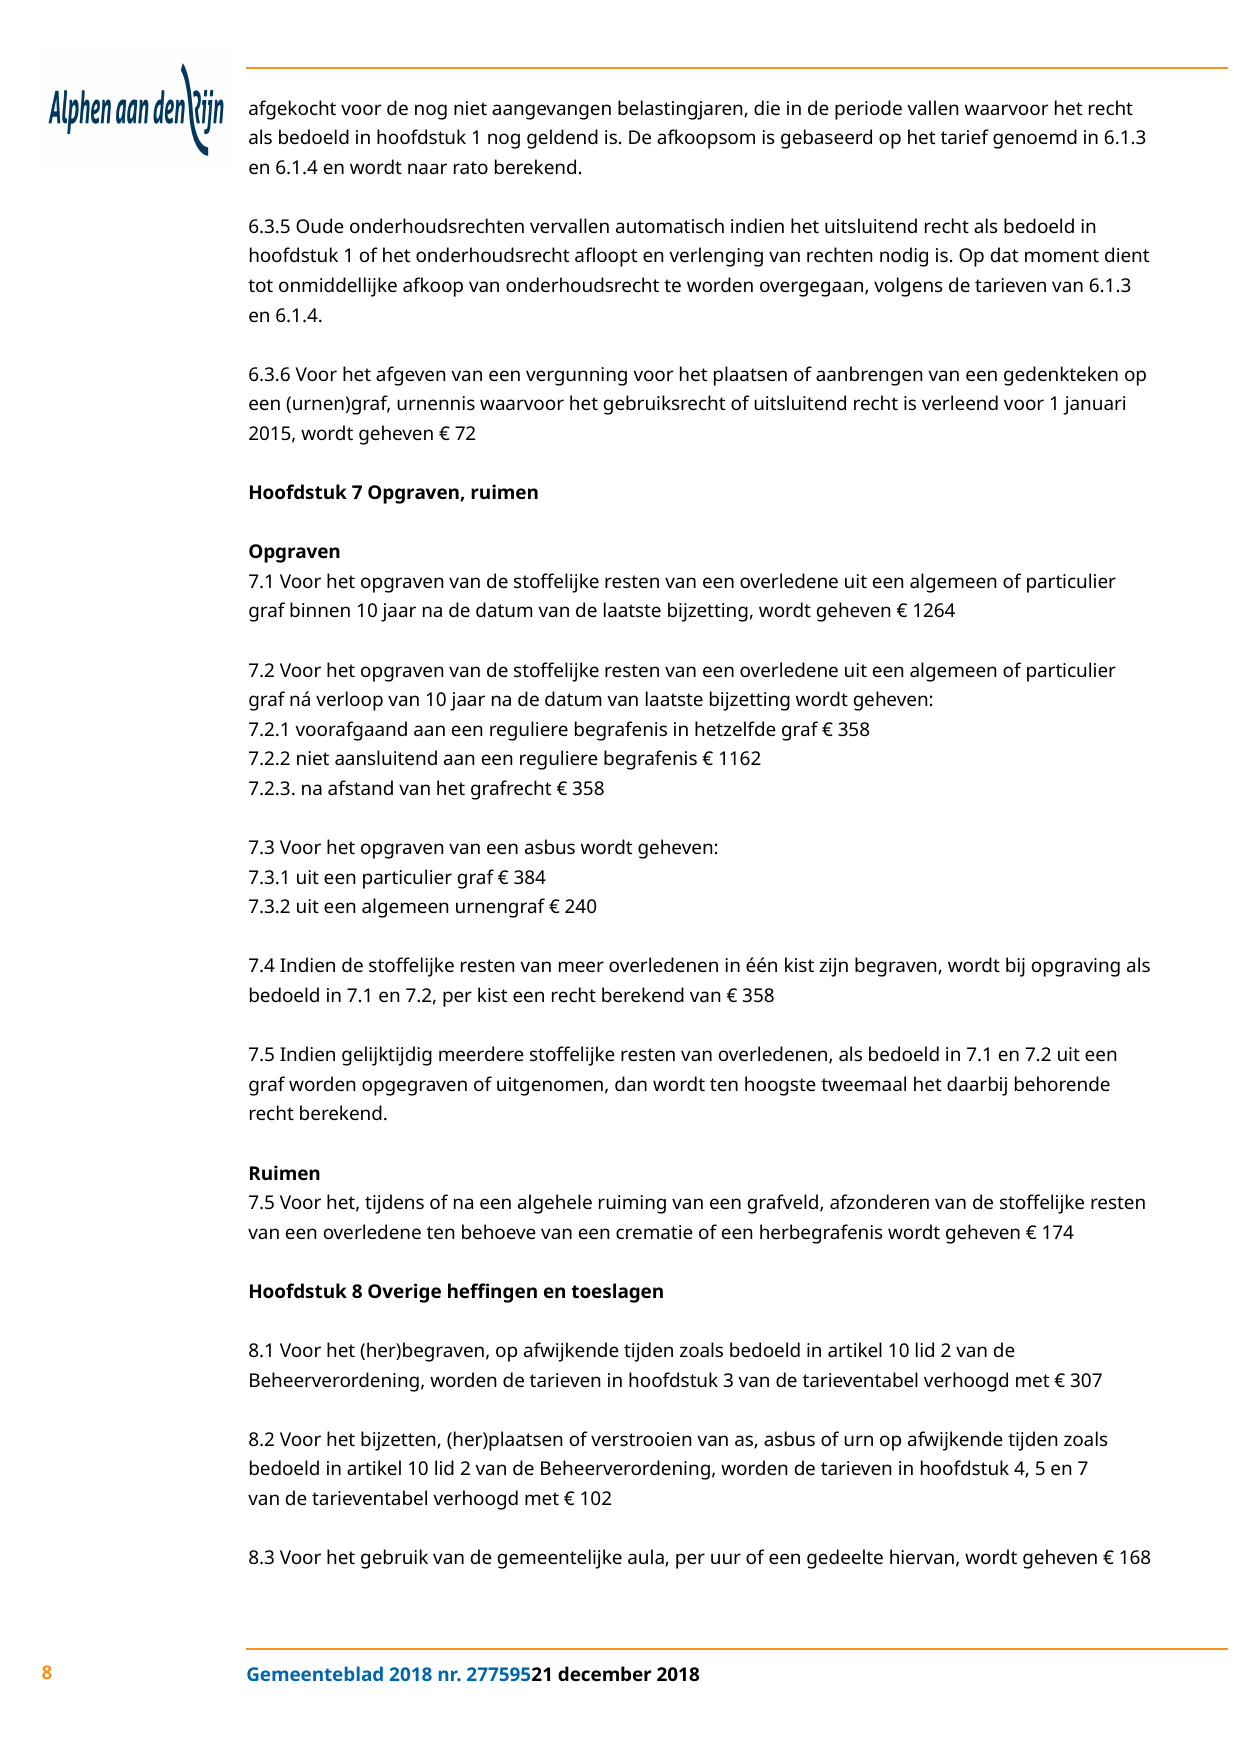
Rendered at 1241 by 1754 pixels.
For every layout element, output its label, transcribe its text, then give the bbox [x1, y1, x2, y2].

text Hoofdstuk 7 Opgraven, ruimen [248, 479, 1152, 505]
text Ruimen [248, 1160, 1152, 1186]
text van de tarieventabel verhoogd met € 102 [248, 1485, 1152, 1511]
text 6.3.5 Oude onderhoudsrechten vervallen automatisch indien het uitsluitend recht als bedoeld in hoofdstuk 1 of het onderhoudsrecht afloopt en verlenging van rechten nodig is. Op dat moment dient tot onmiddellijke afkoop van onderhoudsrecht te worden overgegaan, volgens de tarieven van 6.1.3 en 6.1.4. [248, 213, 1152, 328]
text 8.2 Voor het bijzetten, (her)plaatsen of verstrooien van as, asbus of urn op afwijkende tijden zoals bedoeld in artikel 10 lid 2 van de Beheerverordening, worden de tarieven in hoofdstuk 4, 5 en 7 [248, 1426, 1152, 1481]
text Opgraven [248, 538, 1152, 564]
text 7.2.2 niet aansluitend aan een reguliere begrafenis € 1162 [248, 746, 1152, 771]
text 7.2.3. na afstand van het grafrecht € 358 [248, 775, 1152, 801]
text 8.1 Voor het (her)begraven, op afwijkende tijden zoals bedoeld in artikel 10 lid 2 van de Beheerverordening, worden de tarieven in hoofdstuk 3 van de tarieventabel verhoogd met € 307 [248, 1337, 1152, 1393]
text 7.5 Indien gelijktijdig meerdere stoffelijke resten van overledenen, als bedoeld in 7.1 en 7.2 uit een graf worden opgegraven of uitgenomen, dan wordt ten hoogste tweemaal het daarbij behorende recht berekend. [248, 1041, 1152, 1126]
text 7.5 Voor het, tijdens of na een algehele ruiming van een grafveld, afzonderen van de stoffelijke resten van een overledene ten behoeve van een crematie of een herbegrafenis wordt geheven € 174 [248, 1189, 1152, 1245]
text 7.3.1 uit een particulier graf € 384 [248, 864, 1152, 890]
text afgekocht voor de nog niet aangevangen belastingjaren, die in de periode vallen waarvoor het recht als bedoeld in hoofdstuk 1 nog geldend is. De afkoopsom is gebaseerd op het tarief genoemd in 6.1.3 en 6.1.4 en wordt naar rato berekend. [248, 95, 1152, 180]
text 7.3.2 uit een algemeen urnengraf € 240 [248, 893, 1152, 919]
picture [41, 47, 231, 172]
text 8.3 Voor het gebruik van de gemeentelijke aula, per uur of een gedeelte hiervan, wordt geheven € 168 [248, 1544, 1152, 1570]
text Hoofdstuk 8 Overige heffingen en toeslagen [248, 1278, 1152, 1304]
text 7.2 Voor het opgraven van de stoffelijke resten van een overledene uit een algemeen of particulier graf ná verloop van 10 jaar na de datum van laatste bijzetting wordt geheven: [248, 657, 1152, 712]
text 7.2.1 voorafgaand aan een reguliere begrafenis in hetzelfde graf € 358 [248, 716, 1152, 742]
text 6.3.6 Voor het afgeven van een vergunning voor het plaatsen of aanbrengen van een gedenkteken op een (urnen)graf, urnennis waarvoor het gebruiksrecht of uitsluitend recht is verleend voor 1 januari 2015, wordt geheven € 72 [248, 361, 1152, 446]
text 7.3 Voor het opgraven van een asbus wordt geheven: [248, 834, 1152, 860]
text 7.4 Indien de stoffelijke resten van meer overledenen in één kist zijn begraven, wordt bij opgraving als bedoeld in 7.1 en 7.2, per kist een recht berekend van € 358 [248, 953, 1152, 1008]
text 7.1 Voor het opgraven van de stoffelijke resten van een overledene uit een algemeen of particulier graf binnen 10 jaar na de datum van de laatste bijzetting, wordt geheven € 1264 [248, 568, 1152, 623]
